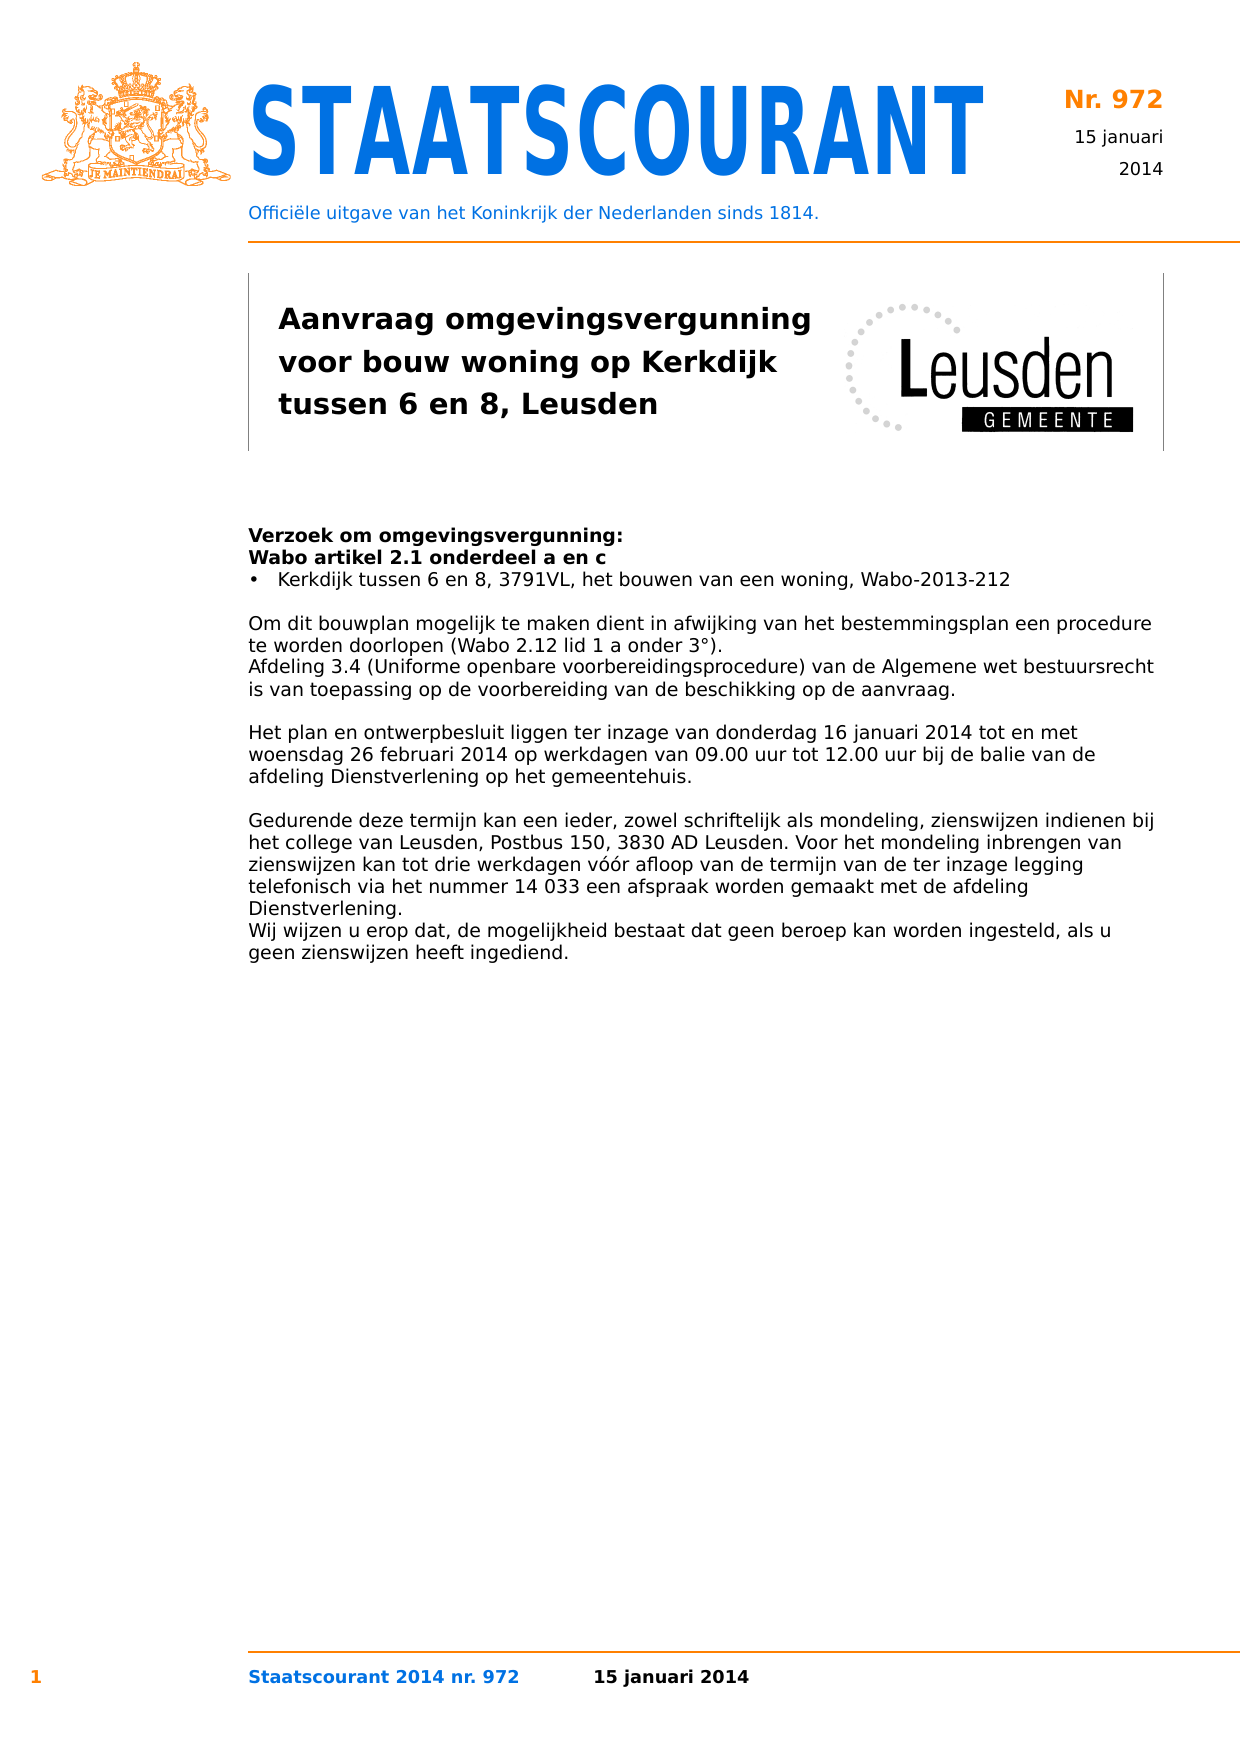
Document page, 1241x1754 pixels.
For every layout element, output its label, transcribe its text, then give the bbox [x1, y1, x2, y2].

table_cell Officiële uitgave van het Koninkrijk der Nederlanden sinds 1814. [248, 203, 1240, 241]
text Afdeling 3.4 (Uniforme openbare voorbereidingsprocedure) van de Algemene wet bestuursrecht is van toepassing op de voorbereiding van de beschikking op de aanvraag. [248, 656, 1163, 700]
picture [844, 302, 1134, 433]
table_header STAATSCOURANT [248, 62, 998, 203]
text Wij wijzen u erop dat, de mogelijkheid bestaat dat geen beroep kan worden ingesteld, als u geen zienswijzen heeft ingediend. [248, 920, 1163, 964]
text • Kerkdijk tussen 6 en 8, 3791VL, het bouwen van een woning, Wabo-2013-212 [248, 569, 1163, 591]
text Het plan en ontwerpbesluit liggen ter inzage van donderdag 16 januari 2014 tot en met woensdag 26 februari 2014 op werkdagen van 09.00 uur tot 12.00 uur bij de balie van de afdeling Dienstverlening op het gemeentehuis. [248, 722, 1163, 788]
table_cell 15 januari [998, 121, 1240, 153]
picture [41, 62, 231, 186]
subtitle Aanvraag omgevingsvergunning voor bouw woning op Kerkdijk tussen 6 en 8, Leusden [249, 273, 1163, 451]
table_header Nr. 972 [998, 62, 1240, 121]
table_header [25, 62, 248, 241]
table_cell 2014 [998, 153, 1240, 203]
text Gedurende deze termijn kan een ieder, zowel schriftelijk als mondeling, zienswijzen indienen bij het college van Leusden, Postbus 150, 3830 AD Leusden. Voor het mondeling inbrengen van zienswijzen kan tot drie werkdagen vóór afloop van de termijn van de ter inzage legging telefonisch via het nummer 14 033 een afspraak worden gemaakt met de afdeling Dienstverlening. [248, 810, 1163, 920]
text Wabo artikel 2.1 onderdeel a en c [248, 547, 1163, 569]
text Verzoek om omgevingsvergunning: [248, 525, 1163, 547]
text Om dit bouwplan mogelijk te maken dient in afwijking van het bestemmingsplan een procedure te worden doorlopen (Wabo 2.12 lid 1 a onder 3°). [248, 612, 1163, 656]
